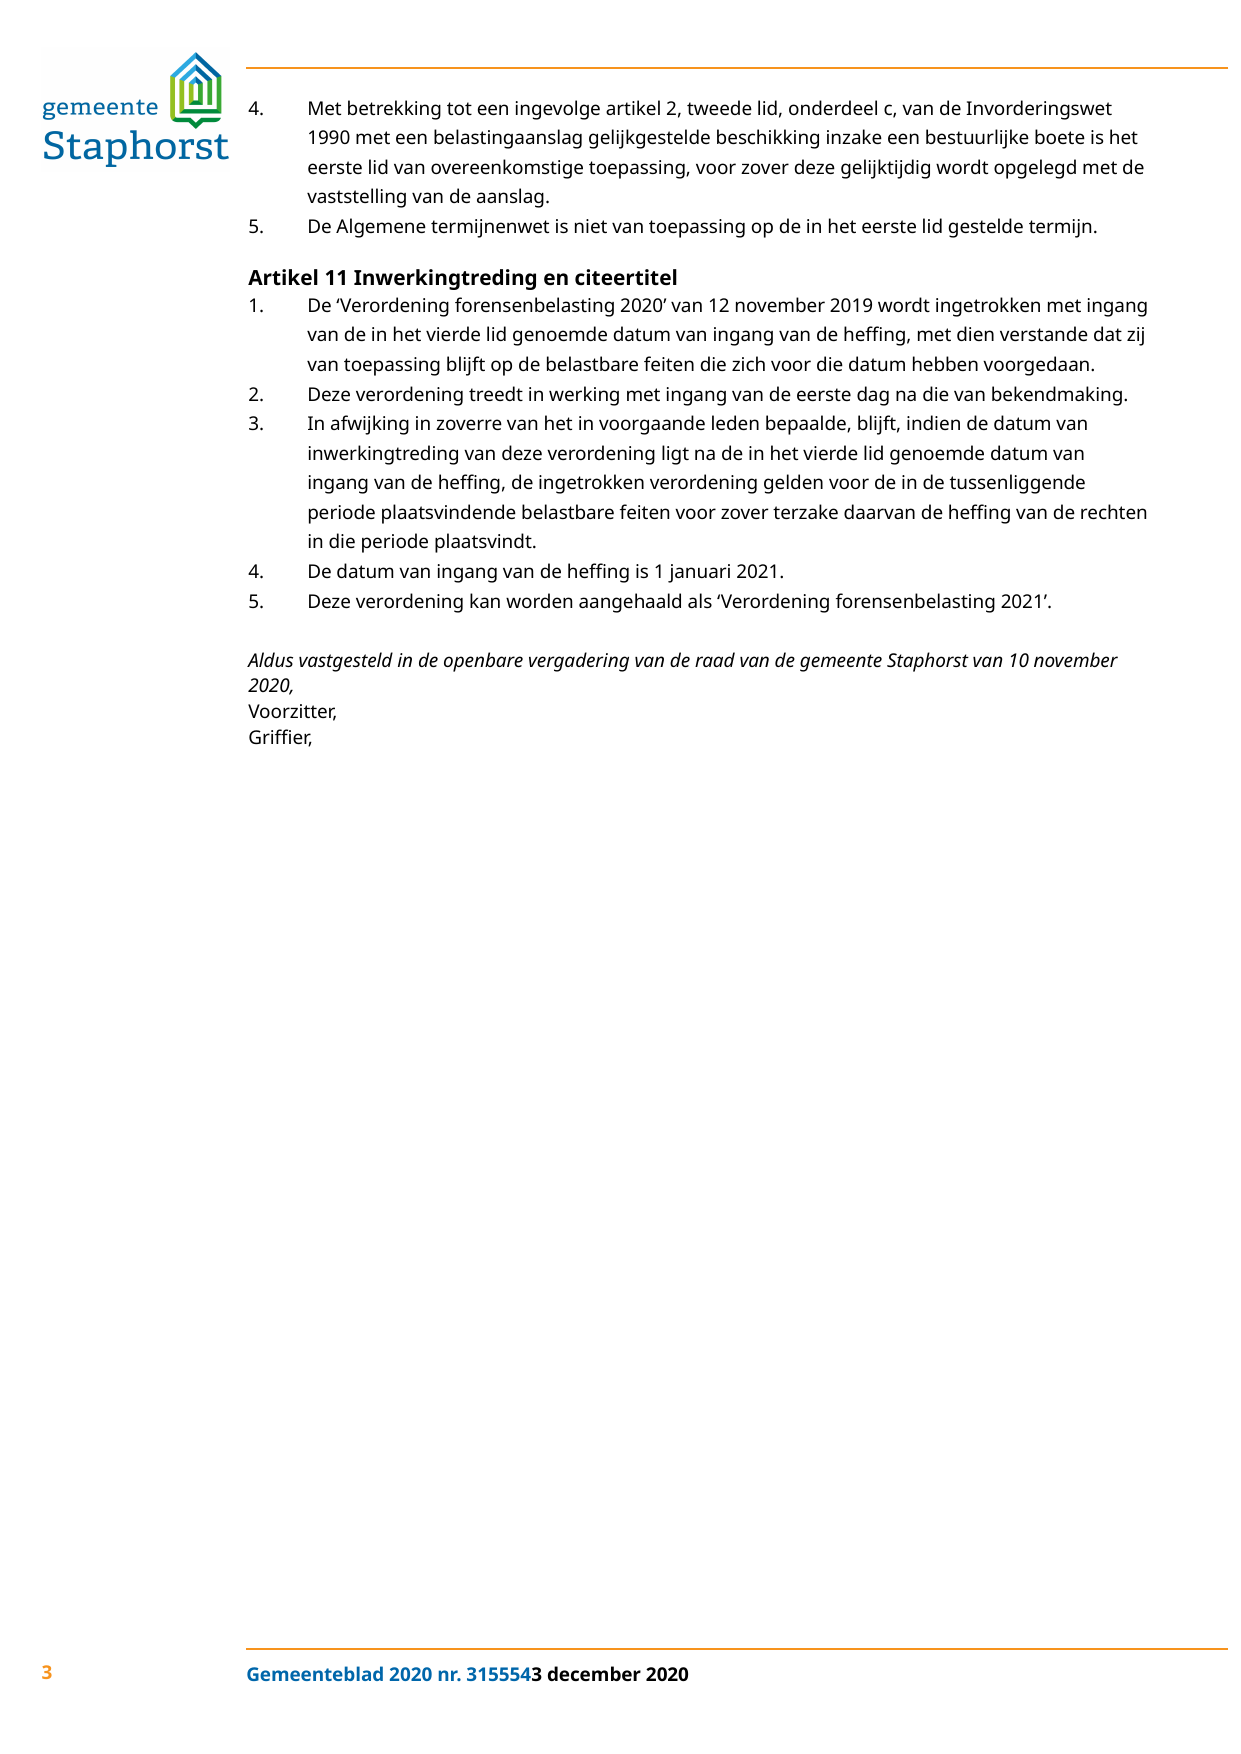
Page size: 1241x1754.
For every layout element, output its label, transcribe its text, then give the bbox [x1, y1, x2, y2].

picture [41, 47, 231, 172]
list De ‘Verordening forensenbelasting 2020’ van 12 november 2019 wordt ingetrokken met ingang van de in het vierde lid genoemde datum van ingang van de heffing, met dien verstande dat zij van toepassing blijft op de belastbare feiten die zich voor die datum hebben voorgedaan. [248, 292, 1152, 377]
list De Algemene termijnenwet is niet van toepassing op de in het eerste lid gestelde termijn. [248, 213, 1152, 239]
list Met betrekking tot een ingevolge artikel 2, tweede lid, onderdeel c, van de Invorderingswet 1990 met een belastingaanslag gelijkgestelde beschikking inzake een bestuurlijke boete is het eerste lid van overeenkomstige toepassing, voor zover deze gelijktijdig wordt opgelegd met de vaststelling van de aanslag. [248, 95, 1152, 209]
list Deze verordening kan worden aangehaald als ‘Verordening forensenbelasting 2021’. [248, 588, 1152, 613]
list In afwijking in zoverre van het in voorgaande leden bepaalde, blijft, indien de datum van inwerkingtreding van deze verordening ligt na de in het vierde lid genoemde datum van ingang van de heffing, de ingetrokken verordening gelden voor de in de tussenliggende periode plaatsvindende belastbare feiten voor zover terzake daarvan de heffing van de rechten in die periode plaatsvindt. [248, 410, 1152, 554]
text Artikel 11 Inwerkingtreding en citeertitel [248, 263, 1152, 292]
text Voorzitter, [248, 698, 1152, 724]
list De datum van ingang van de heffing is 1 januari 2021. [248, 558, 1152, 584]
text Griffier, [248, 724, 1152, 750]
text Aldus vastgesteld in de openbare vergadering van de raad van de gemeente Staphorst van 10 november 2020, [248, 647, 1152, 698]
list Deze verordening treedt in werking met ingang van de eerste dag na die van bekendmaking. [248, 381, 1152, 406]
